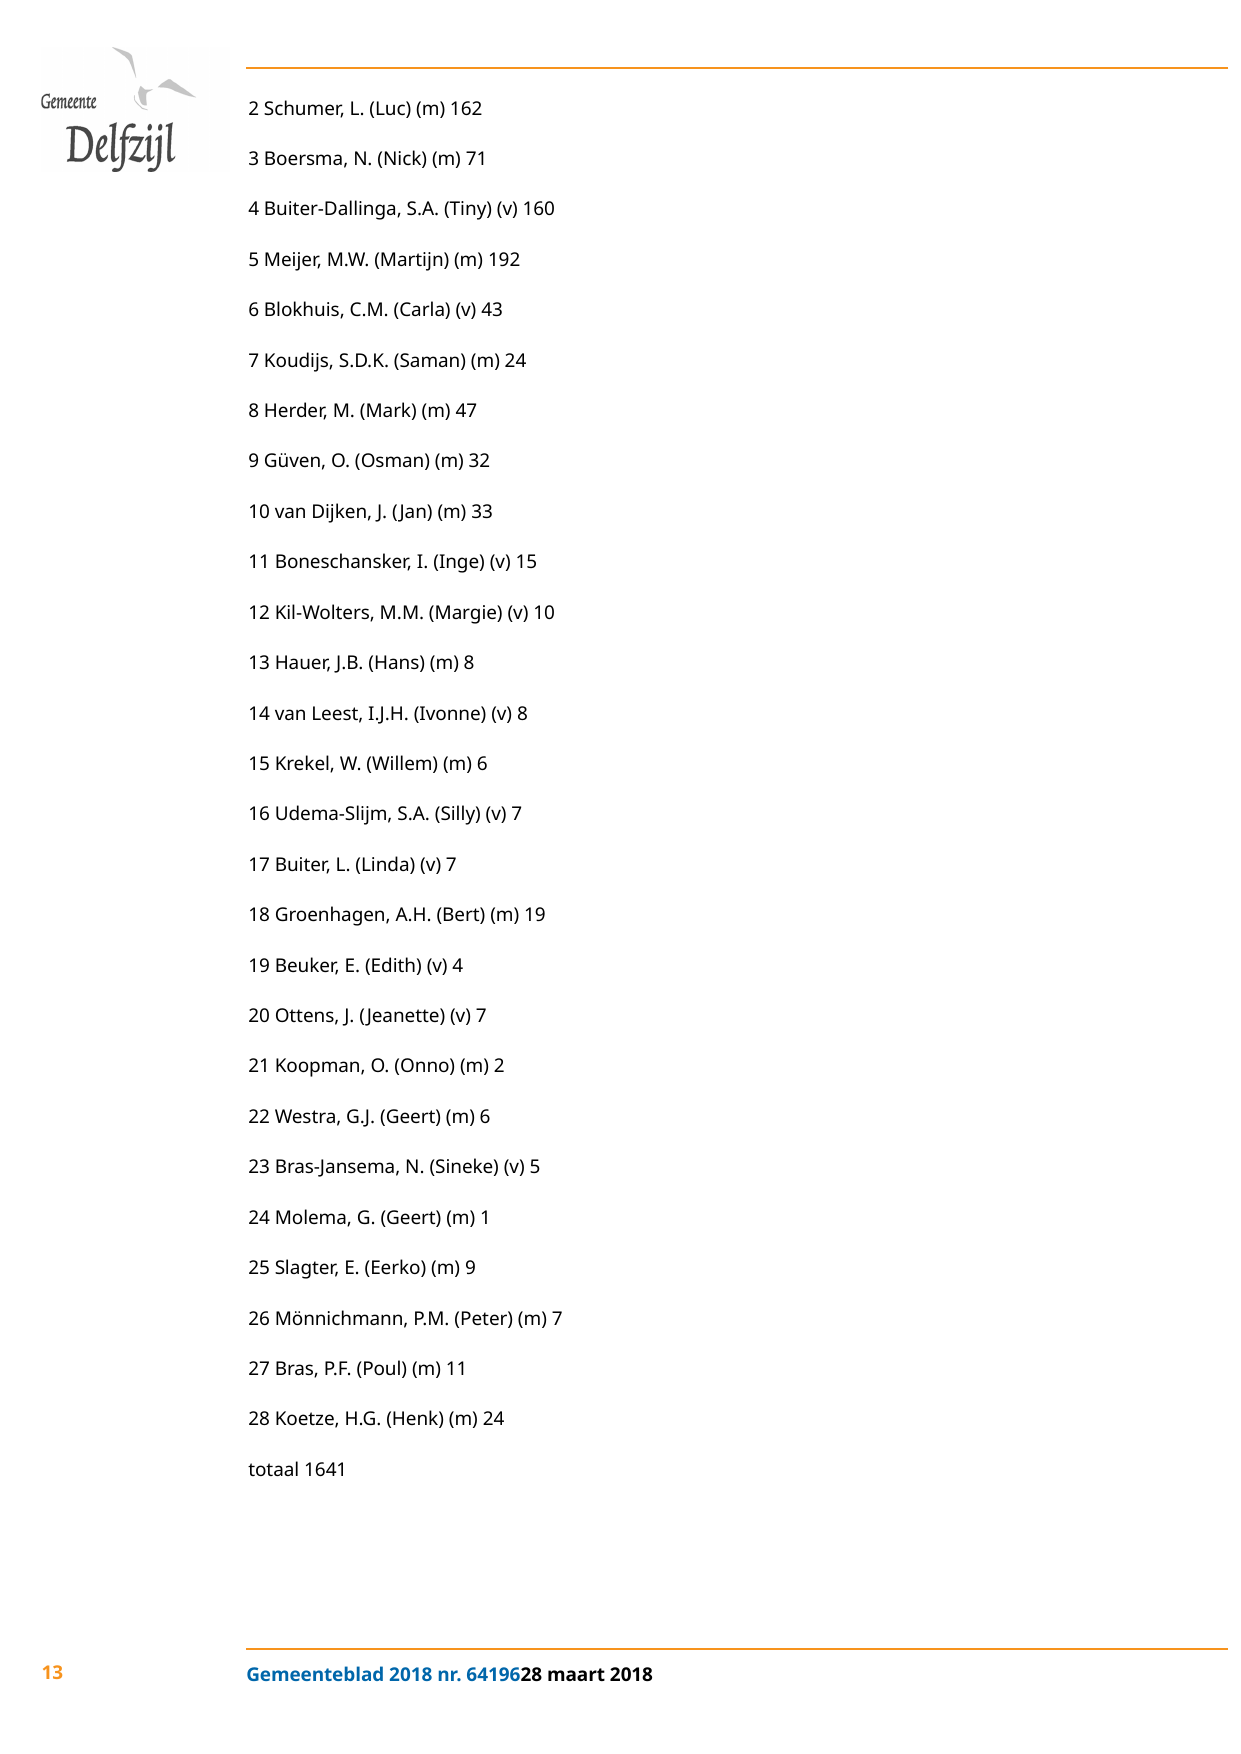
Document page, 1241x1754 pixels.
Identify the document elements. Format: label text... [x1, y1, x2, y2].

text 11 Boneschansker, I. (Inge) (v) 15 [248, 548, 1152, 574]
text 19 Beuker, E. (Edith) (v) 4 [248, 952, 1152, 978]
text 18 Groenhagen, A.H. (Bert) (m) 19 [248, 901, 1152, 927]
text 20 Ottens, J. (Jeanette) (v) 7 [248, 1002, 1152, 1028]
text 24 Molema, G. (Geert) (m) 1 [248, 1204, 1152, 1230]
text 22 Westra, G.J. (Geert) (m) 6 [248, 1103, 1152, 1129]
text 2 Schumer, L. (Luc) (m) 162 [248, 95, 1152, 121]
text totaal 1641 [248, 1456, 1152, 1482]
text 12 Kil-Wolters, M.M. (Margie) (v) 10 [248, 599, 1152, 625]
text 15 Krekel, W. (Willem) (m) 6 [248, 750, 1152, 776]
text 8 Herder, M. (Mark) (m) 47 [248, 397, 1152, 423]
text 23 Bras-Jansema, N. (Sineke) (v) 5 [248, 1153, 1152, 1179]
text 25 Slagter, E. (Eerko) (m) 9 [248, 1254, 1152, 1280]
text 14 van Leest, I.J.H. (Ivonne) (v) 8 [248, 700, 1152, 726]
text 5 Meijer, M.W. (Martijn) (m) 192 [248, 246, 1152, 272]
text 9 Güven, O. (Osman) (m) 32 [248, 448, 1152, 473]
picture [41, 47, 231, 172]
text 6 Blokhuis, C.M. (Carla) (v) 43 [248, 296, 1152, 322]
text 4 Buiter-Dallinga, S.A. (Tiny) (v) 160 [248, 196, 1152, 221]
text 16 Udema-Slijm, S.A. (Silly) (v) 7 [248, 801, 1152, 826]
text 27 Bras, P.F. (Poul) (m) 11 [248, 1355, 1152, 1381]
text 17 Buiter, L. (Linda) (v) 7 [248, 851, 1152, 877]
text 3 Boersma, N. (Nick) (m) 71 [248, 145, 1152, 171]
text 26 Mönnichmann, P.M. (Peter) (m) 7 [248, 1305, 1152, 1331]
text 21 Koopman, O. (Onno) (m) 2 [248, 1053, 1152, 1078]
text 13 Hauer, J.B. (Hans) (m) 8 [248, 649, 1152, 675]
text 10 van Dijken, J. (Jan) (m) 33 [248, 498, 1152, 524]
text 7 Koudijs, S.D.K. (Saman) (m) 24 [248, 347, 1152, 373]
text 28 Koetze, H.G. (Henk) (m) 24 [248, 1406, 1152, 1431]
